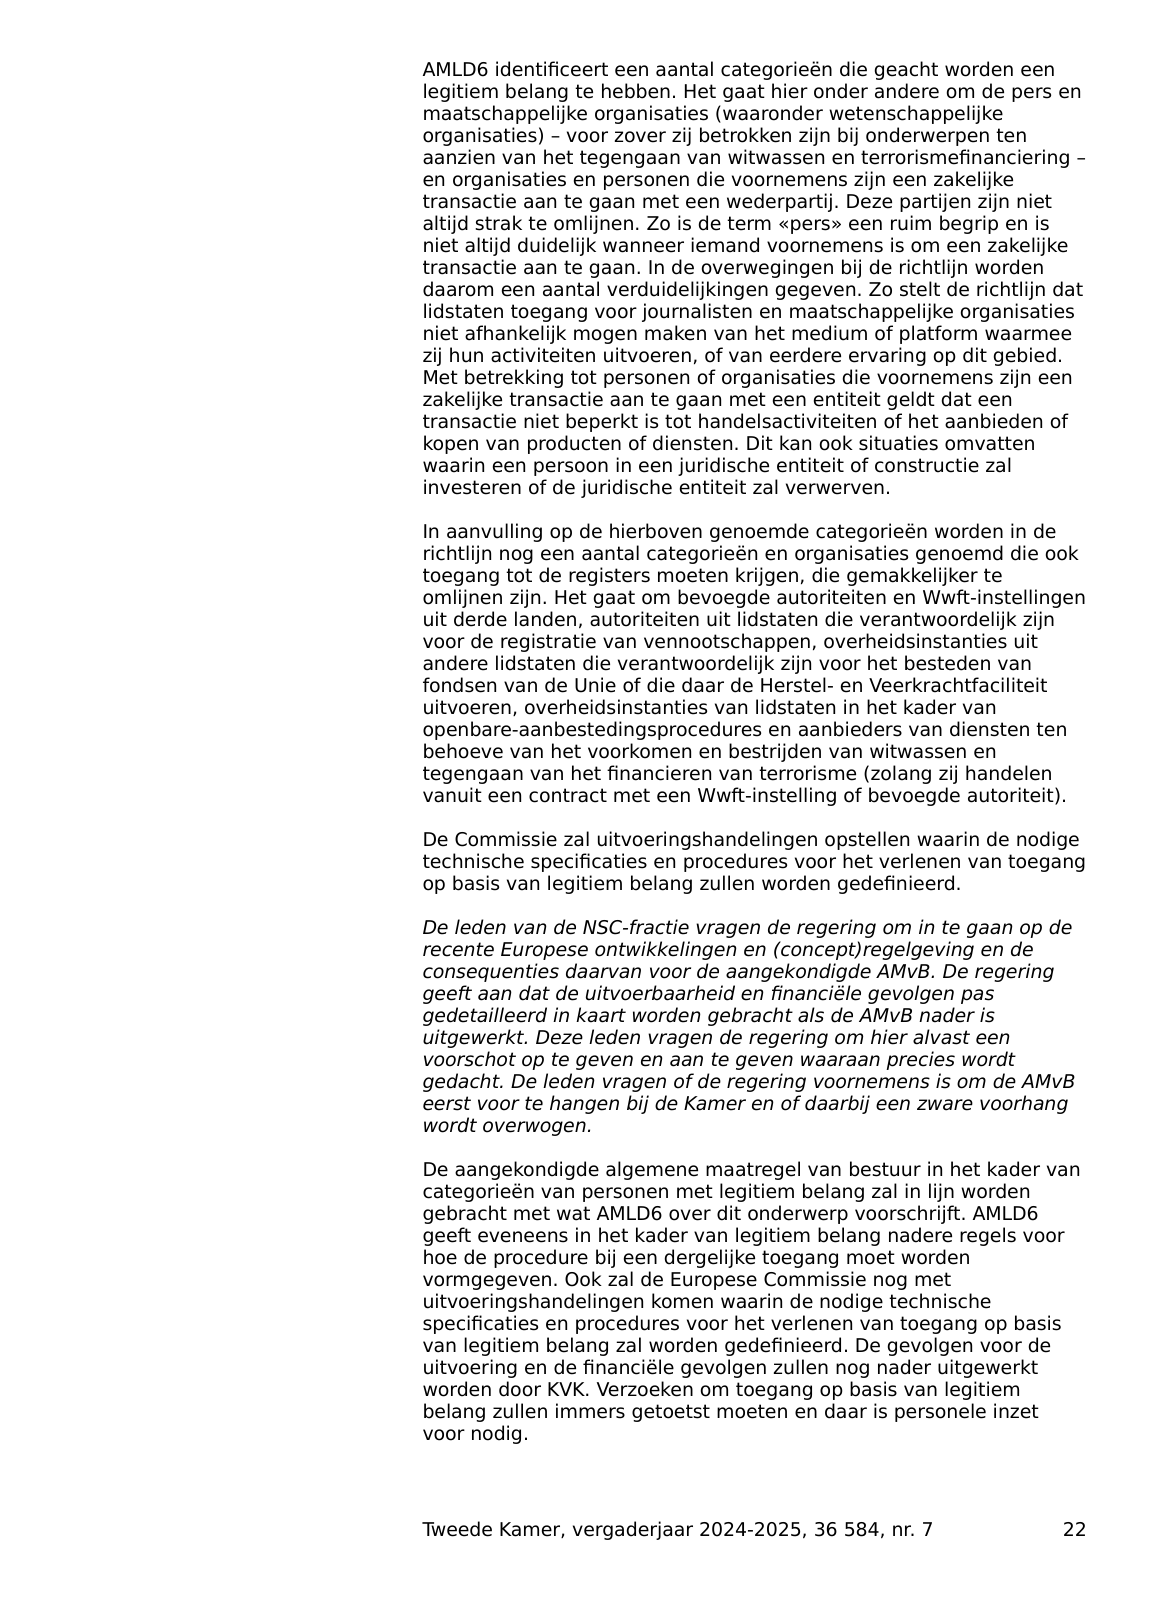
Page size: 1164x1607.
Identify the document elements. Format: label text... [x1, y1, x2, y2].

text In aanvulling op de hierboven genoemde categorieën worden in de richtlijn nog een aantal categorieën en organisaties genoemd die ook toegang tot de registers moeten krijgen, die gemakkelijker te omlijnen zijn. Het gaat om bevoegde autoriteiten en Wwft-instellingen uit derde landen, autoriteiten uit lidstaten die verantwoordelijk zijn voor de registratie van vennootschappen, overheidsinstanties uit andere lidstaten die verantwoordelijk zijn voor het besteden van fondsen van de Unie of die daar de Herstel- en Veerkrachtfaciliteit uitvoeren, overheidsinstanties van lidstaten in het kader van openbare-aanbestedingsprocedures en aanbieders van diensten ten behoeve van het voorkomen en bestrijden van witwassen en tegengaan van het financieren van terrorisme (zolang zij handelen vanuit een contract met een Wwft-instelling of bevoegde autoriteit). [422, 521, 1087, 807]
text AMLD6 identificeert een aantal categorieën die geacht worden een legitiem belang te hebben. Het gaat hier onder andere om de pers en maatschappelijke organisaties (waaronder wetenschappelijke organisaties) – voor zover zij betrokken zijn bij onderwerpen ten aanzien van het tegengaan van witwassen en terrorismefinanciering – en organisaties en personen die voornemens zijn een zakelijke transactie aan te gaan met een wederpartij. Deze partijen zijn niet altijd strak te omlijnen. Zo is de term «pers» een ruim begrip en is niet altijd duidelijk wanneer iemand voornemens is om een zakelijke transactie aan te gaan. In de overwegingen bij de richtlijn worden daarom een aantal verduidelijkingen gegeven. Zo stelt de richtlijn dat lidstaten toegang voor journalisten en maatschappelijke organisaties niet afhankelijk mogen maken van het medium of platform waarmee zij hun activiteiten uitvoeren, of van eerdere ervaring op dit gebied. Met betrekking tot personen of organisaties die voornemens zijn een zakelijke transactie aan te gaan met een entiteit geldt dat een transactie niet beperkt is tot handelsactiviteiten of het aanbieden of kopen van producten of diensten. Dit kan ook situaties omvatten waarin een persoon in een juridische entiteit of constructie zal investeren of de juridische entiteit zal verwerven. [422, 59, 1087, 499]
text De aangekondigde algemene maatregel van bestuur in het kader van categorieën van personen met legitiem belang zal in lijn worden gebracht met wat AMLD6 over dit onderwerp voorschrijft. AMLD6 geeft eveneens in het kader van legitiem belang nadere regels voor hoe de procedure bij een dergelijke toegang moet worden vormgegeven. Ook zal de Europese Commissie nog met uitvoeringshandelingen komen waarin de nodige technische specificaties en procedures voor het verlenen van toegang op basis van legitiem belang zal worden gedefinieerd. De gevolgen voor de uitvoering en de financiële gevolgen zullen nog nader uitgewerkt worden door KVK. Verzoeken om toegang op basis van legitiem belang zullen immers getoetst moeten en daar is personele inzet voor nodig. [422, 1159, 1087, 1444]
text De leden van de NSC-fractie vragen de regering om in te gaan op de recente Europese ontwikkelingen en (concept)regelgeving en de consequenties daarvan voor de aangekondigde AMvB. De regering geeft aan dat de uitvoerbaarheid en financiële gevolgen pas gedetailleerd in kaart worden gebracht als de AMvB nader is uitgewerkt. Deze leden vragen de regering om hier alvast een voorschot op te geven en aan te geven waaraan precies wordt gedacht. De leden vragen of de regering voornemens is om de AMvB eerst voor te hangen bij de Kamer en of daarbij een zware voorhang wordt overwogen. [422, 917, 1087, 1137]
text De Commissie zal uitvoeringshandelingen opstellen waarin de nodige technische specificaties en procedures voor het verlenen van toegang op basis van legitiem belang zullen worden gedefinieerd. [422, 829, 1087, 895]
